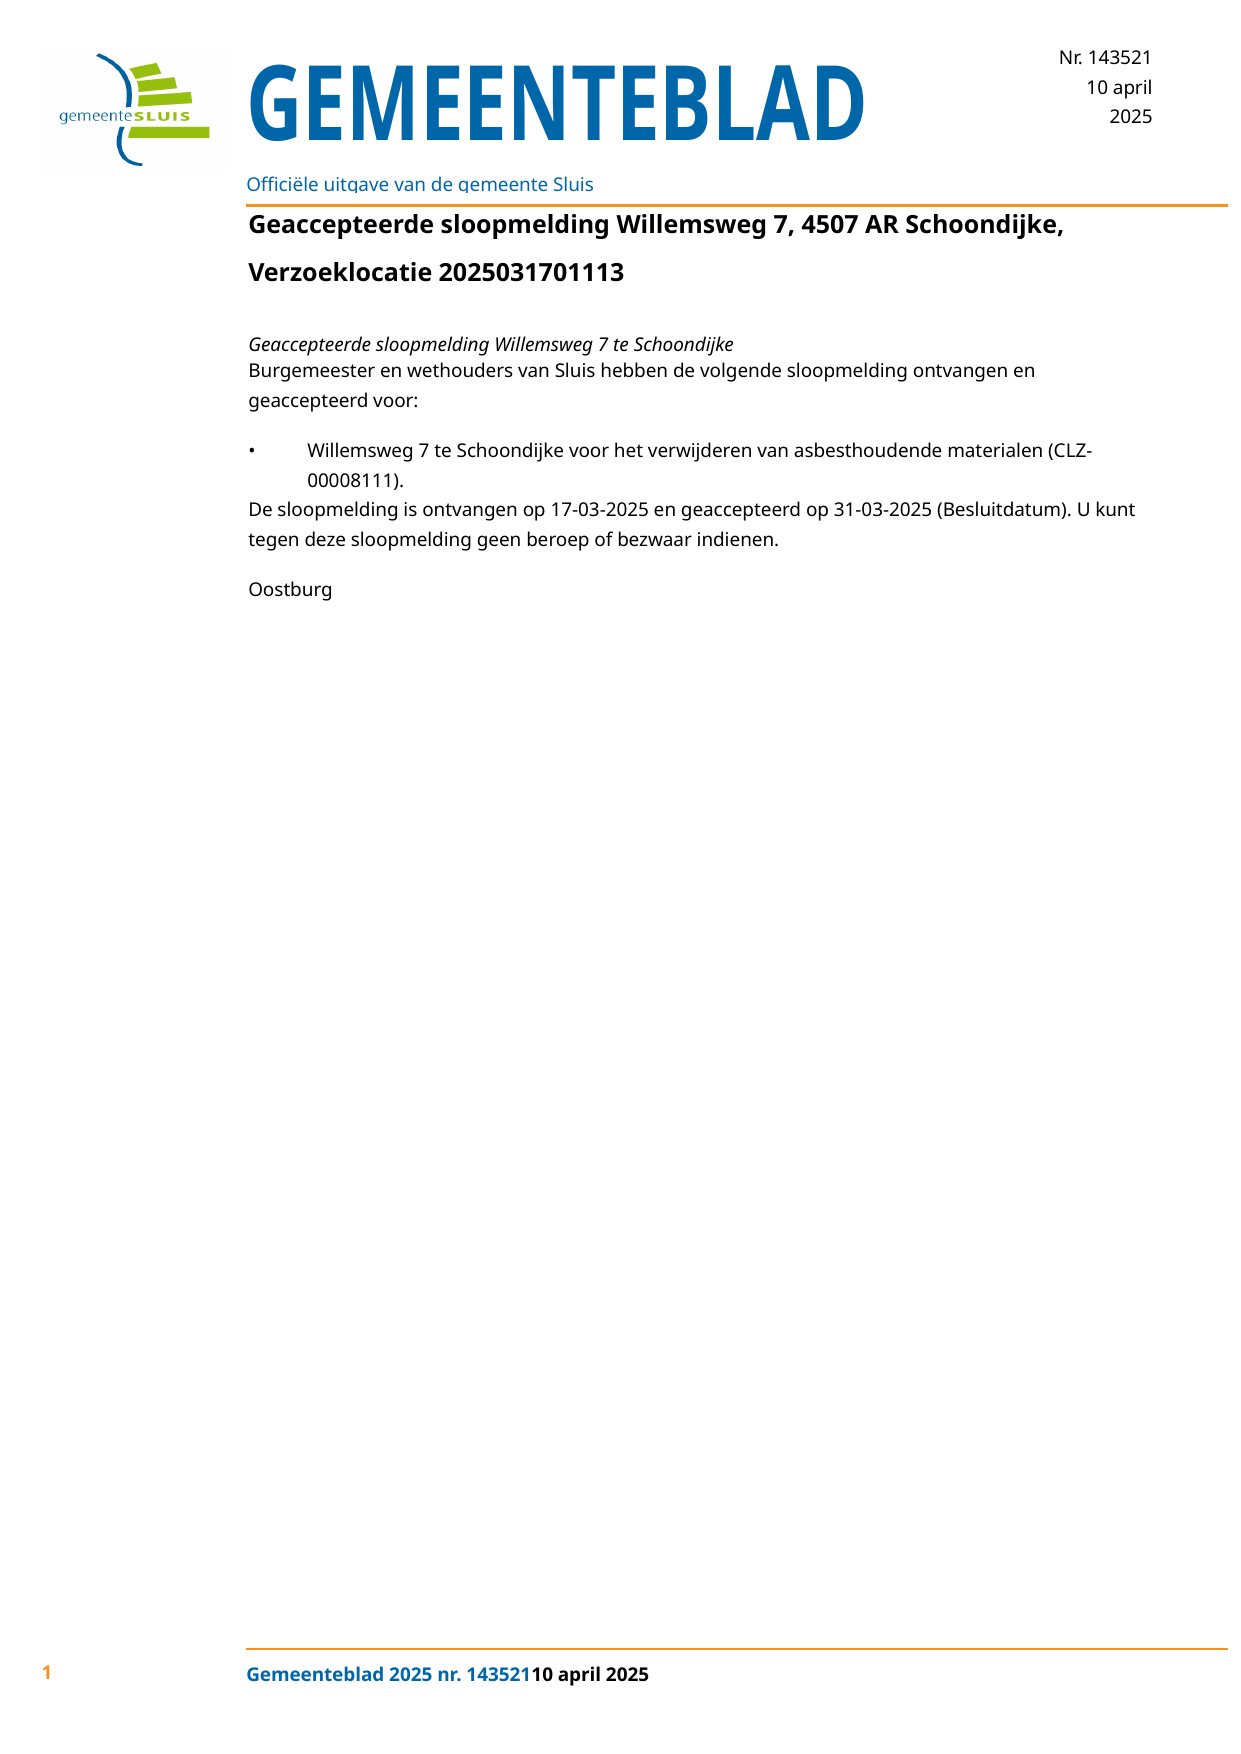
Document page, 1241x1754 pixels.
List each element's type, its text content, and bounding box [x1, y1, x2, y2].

text Geaccepteerde sloopmelding Willemsweg 7 te Schoondijke [248, 331, 1152, 357]
text Geaccepteerde sloopmelding Willemsweg 7, 4507 AR Schoondijke, Verzoeklocatie 2025031701113 [248, 207, 1152, 288]
text Burgemeester en wethouders van Sluis hebben de volgende sloopmelding ontvangen en geaccepteerd voor: [248, 357, 1152, 412]
text De sloopmelding is ontvangen op 17-03-2025 en geaccepteerd op 31-03-2025 (Besluitdatum). U kunt tegen deze sloopmelding geen beroep of bezwaar indienen. [248, 496, 1152, 552]
picture [41, 47, 231, 172]
list Willemsweg 7 te Schoondijke voor het verwijderen van asbesthoudende materialen (CLZ-00008111). [248, 437, 1152, 492]
text Oostburg [248, 576, 1152, 602]
